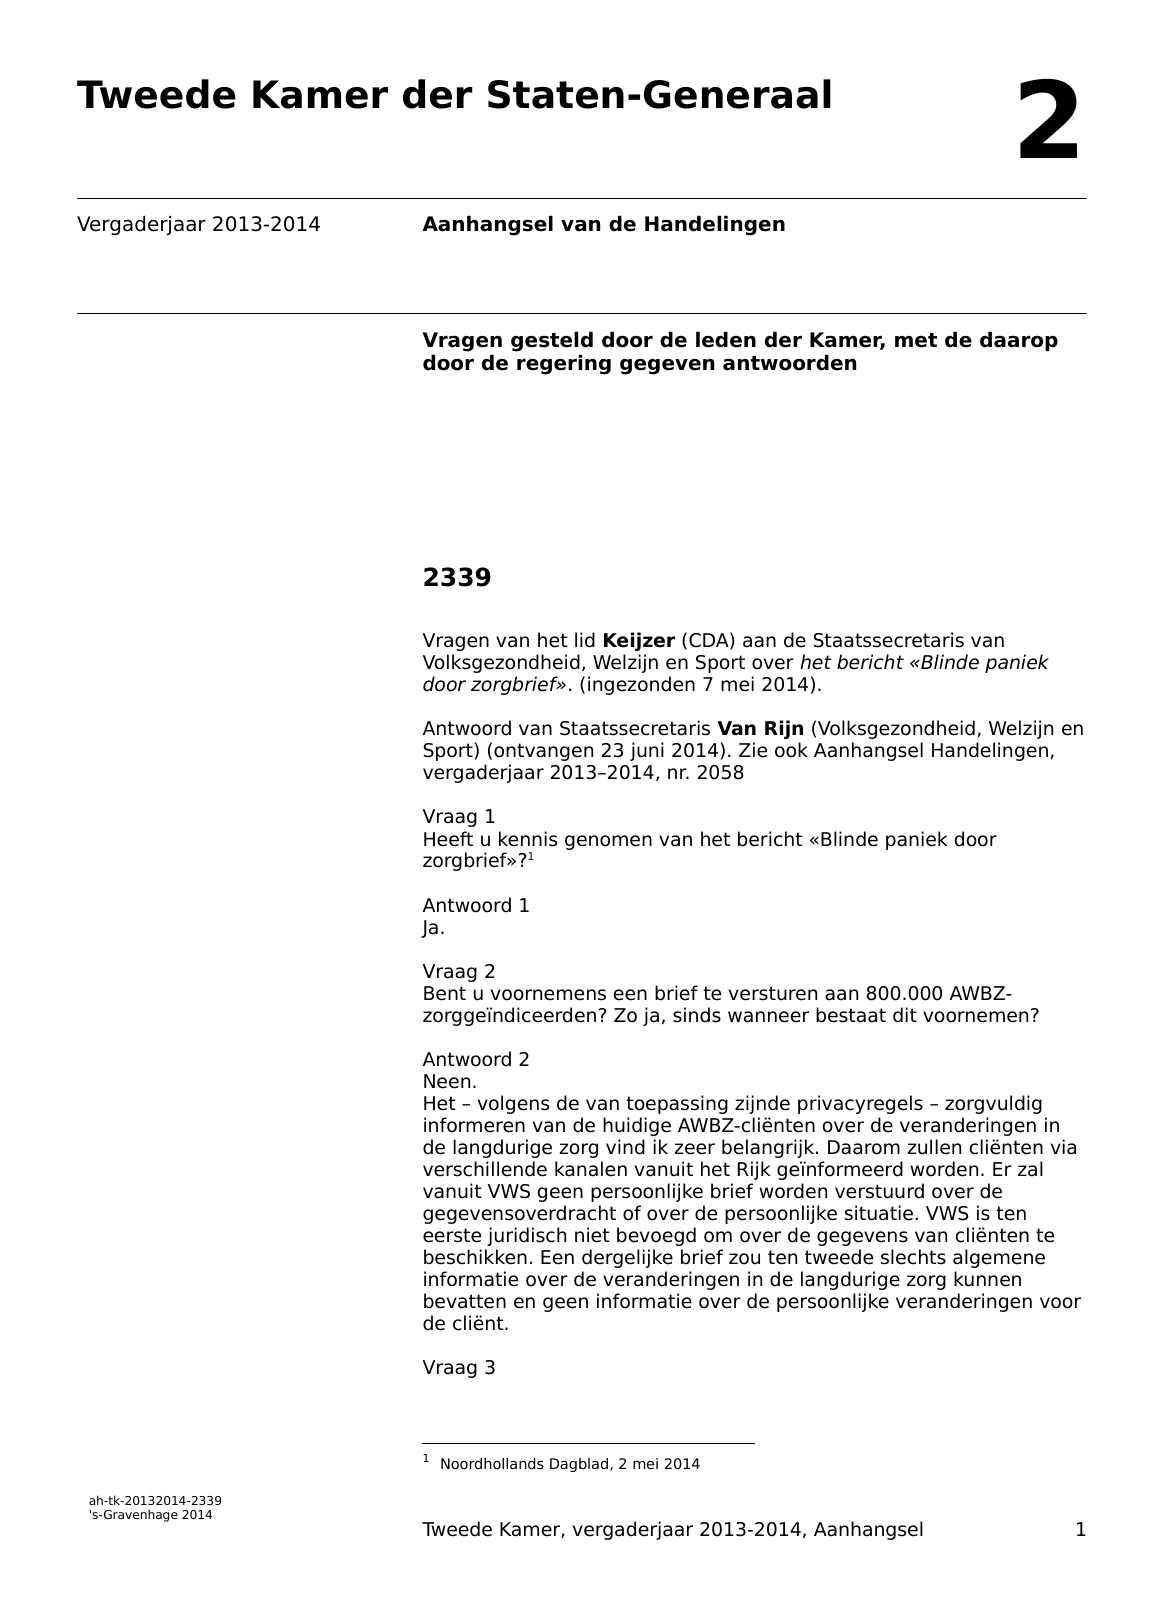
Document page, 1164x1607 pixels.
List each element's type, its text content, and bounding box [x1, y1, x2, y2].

table_cell [77, 314, 422, 375]
text ah-tk-20132014-2339 [88, 1494, 323, 1508]
text 's-Gravenhage 2014 [88, 1508, 323, 1522]
text Heeft u kennis genomen van het bericht «Blinde paniek door zorgbrief»? [422, 828, 1087, 872]
text Vragen van het lid Keijzer (CDA) aan de Staatssecretaris van Volksgezondheid, Welzijn en Sport over het bericht «Blinde paniek door zorgbrief». (ingezonden 7 mei 2014). [422, 630, 1087, 696]
table_header 2 [886, 59, 1087, 198]
text Vraag 3 [422, 1357, 1087, 1379]
text Vraag 1 [422, 806, 1087, 828]
text 2339 [422, 563, 1087, 592]
table_cell Vergaderjaar 2013-2014 [77, 199, 422, 313]
text Antwoord van Staatssecretaris Van Rijn (Volksgezondheid, Welzijn en Sport) (ontvangen 23 juni 2014). Zie ook Aanhangsel Handelingen, vergaderjaar 2013–2014, nr. 2058 [422, 718, 1087, 784]
text Noordhollands Dagblad, 2 mei 2014 [422, 1452, 1087, 1474]
table_cell Vragen gesteld door de leden der Kamer, met de daarop door de regering gegeven antwoorden [422, 314, 1087, 375]
table_cell Aanhangsel van de Handelingen [422, 199, 1087, 313]
text Antwoord 2 [422, 1049, 1087, 1071]
text Het – volgens de van toepassing zijnde privacyregels – zorgvuldig informeren van de huidige AWBZ-cliënten over de veranderingen in de langdurige zorg vind ik zeer belangrijk. Daarom zullen cliënten via verschillende kanalen vanuit het Rijk geïnformeerd worden. Er zal vanuit VWS geen persoonlijke brief worden verstuurd over de gegevensoverdracht of over de persoonlijke situatie. VWS is ten eerste juridisch niet bevoegd om over de gegevens van cliënten te beschikken. Een dergelijke brief zou ten tweede slechts algemene informatie over de veranderingen in de langdurige zorg kunnen bevatten en geen informatie over de persoonlijke veranderingen voor de cliënt. [422, 1093, 1087, 1334]
text Bent u voornemens een brief te versturen aan 800.000 AWBZ-zorggeïndiceerden? Zo ja, sinds wanneer bestaat dit voornemen? [422, 983, 1087, 1027]
text Vraag 2 [422, 961, 1087, 983]
text Ja. [422, 917, 1087, 938]
text Antwoord 1 [422, 894, 1087, 917]
table_header Tweede Kamer der Staten-Generaal [77, 59, 886, 198]
text Neen. [422, 1071, 1087, 1093]
